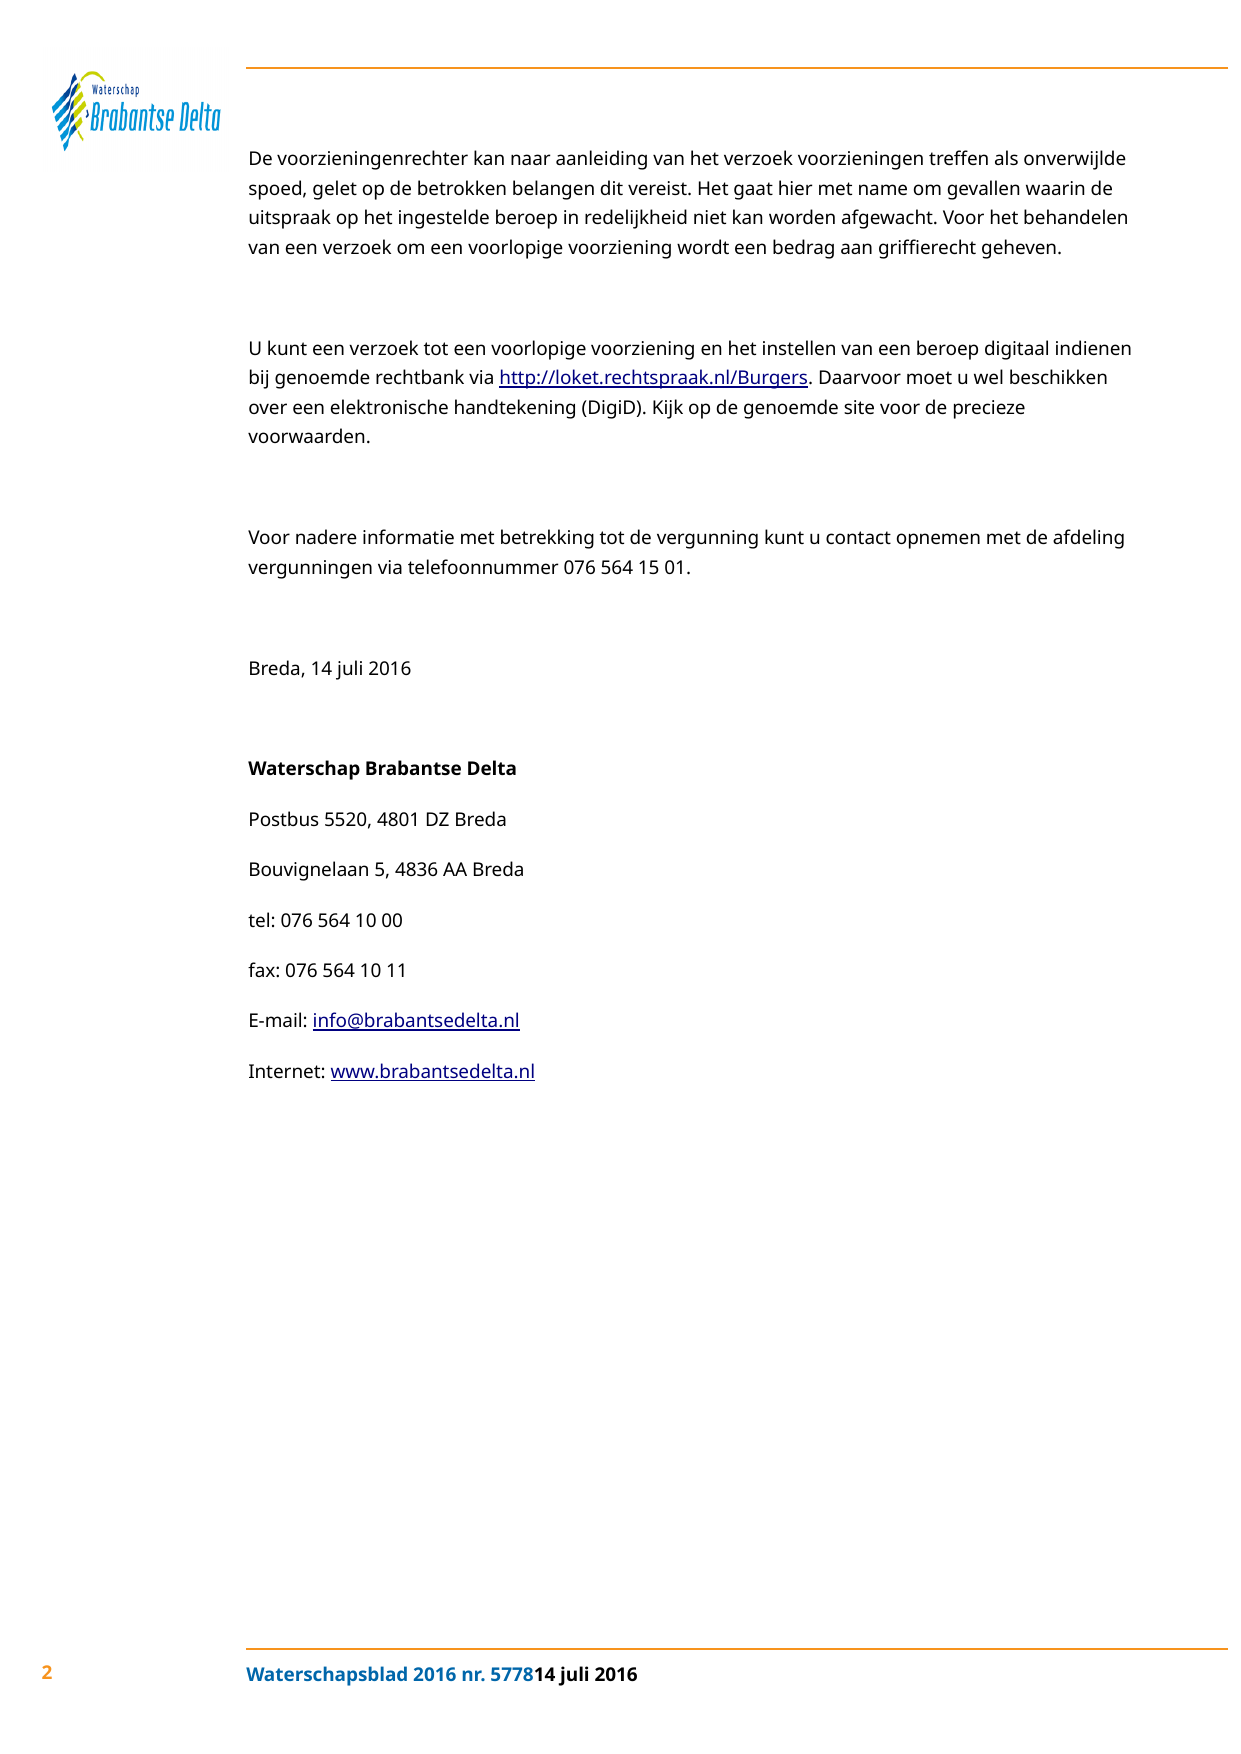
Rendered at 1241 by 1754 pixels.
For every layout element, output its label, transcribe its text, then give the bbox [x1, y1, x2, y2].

text U kunt een verzoek tot een voorlopige voorziening en het instellen van een beroep digitaal indienen bij genoemde rechtbank via http://loket.rechtspraak.nl/Burgers. Daarvoor moet u wel beschikken over een elektronische handtekening (DigiD). Kijk op de genoemde site voor de precieze voorwaarden. [248, 335, 1152, 449]
text Bouvignelaan 5, 4836 AA Breda [248, 856, 1152, 882]
text E-mail: info@brabantsedelta.nl [248, 1008, 1152, 1033]
text tel: 076 564 10 00 [248, 907, 1152, 933]
text Voor nadere informatie met betrekking tot de vergunning kunt u contact opnemen met de afdeling vergunningen via telefoonnummer 076 564 15 01. [248, 524, 1152, 580]
picture [41, 47, 231, 172]
text Internet: www.brabantsedelta.nl [248, 1058, 1152, 1084]
text Breda, 14 juli 2016 [248, 655, 1152, 681]
text fax: 076 564 10 11 [248, 957, 1152, 983]
text De voorzieningenrechter kan naar aanleiding van het verzoek voorzieningen treffen als onverwijlde spoed, gelet op de betrokken belangen dit vereist. Het gaat hier met name om gevallen waarin de uitspraak op het ingestelde beroep in redelijkheid niet kan worden afgewacht. Voor het behandelen van een verzoek om een voorlopige voorziening wordt een bedrag aan griffierecht geheven. [248, 145, 1152, 260]
text Postbus 5520, 4801 DZ Breda [248, 806, 1152, 832]
text Waterschap Brabantse Delta [248, 756, 1152, 781]
